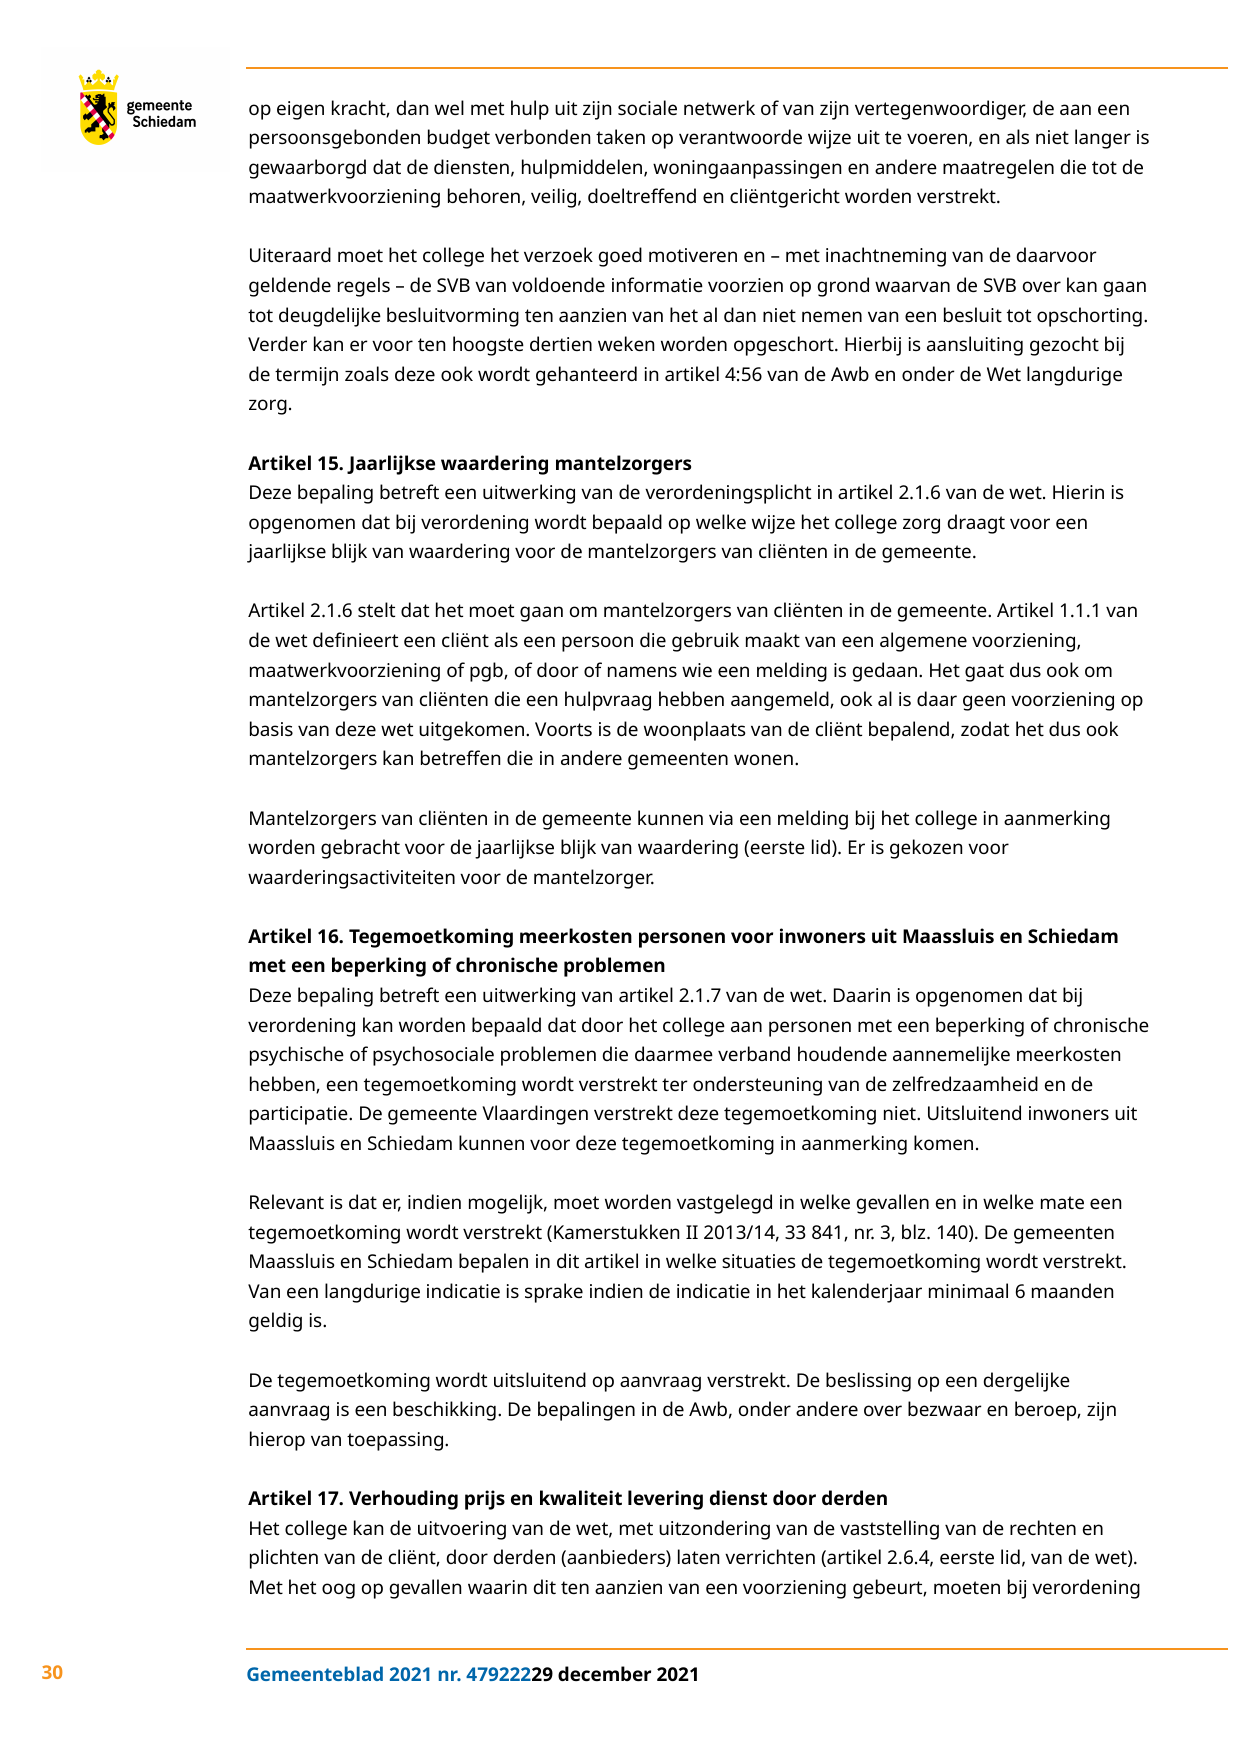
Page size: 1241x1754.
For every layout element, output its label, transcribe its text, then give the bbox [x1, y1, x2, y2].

text Mantelzorgers van cliënten in de gemeente kunnen via een melding bij het college in aanmerking worden gebracht voor de jaarlijkse blijk van waardering (eerste lid). Er is gekozen voor waarderingsactiviteiten voor de mantelzorger. [248, 805, 1152, 890]
text Artikel 17. Verhouding prijs en kwaliteit levering dienst door derden [248, 1485, 1152, 1511]
text Artikel 16. Tegemoetkoming meerkosten personen voor inwoners uit Maassluis en Schiedam met een beperking of chronische problemen [248, 923, 1152, 978]
text Deze bepaling betreft een uitwerking van de verordeningsplicht in artikel 2.1.6 van de wet. Hierin is opgenomen dat bij verordening wordt bepaald op welke wijze het college zorg draagt voor een jaarlijkse blijk van waardering voor de mantelzorgers van cliënten in de gemeente. [248, 479, 1152, 564]
text Artikel 2.1.6 stelt dat het moet gaan om mantelzorgers van cliënten in de gemeente. Artikel 1.1.1 van de wet definieert een cliënt als een persoon die gebruik maakt van een algemene voorziening, maatwerkvoorziening of pgb, of door of namens wie een melding is gedaan. Het gaat dus ook om mantelzorgers van cliënten die een hulpvraag hebben aangemeld, ook al is daar geen voorziening op basis van deze wet uitgekomen. Voorts is de woonplaats van de cliënt bepalend, zodat het dus ook mantelzorgers kan betreffen die in andere gemeenten wonen. [248, 598, 1152, 771]
text Uiteraard moet het college het verzoek goed motiveren en – met inachtneming van de daarvoor geldende regels – de SVB van voldoende informatie voorzien op grond waarvan de SVB over kan gaan tot deugdelijke besluitvorming ten aanzien van het al dan niet nemen van een besluit tot opschorting. [248, 243, 1152, 328]
text Het college kan de uitvoering van de wet, met uitzondering van de vaststelling van de rechten en plichten van de cliënt, door derden (aanbieders) laten verrichten (artikel 2.6.4, eerste lid, van de wet). Met het oog op gevallen waarin dit ten aanzien van een voorziening gebeurt, moeten bij verordening [248, 1515, 1152, 1600]
text De tegemoetkoming wordt uitsluitend op aanvraag verstrekt. De beslissing op een dergelijke aanvraag is een beschikking. De bepalingen in de Awb, onder andere over bezwaar en beroep, zijn hierop van toepassing. [248, 1367, 1152, 1452]
text Relevant is dat er, indien mogelijk, moet worden vastgelegd in welke gevallen en in welke mate een tegemoetkoming wordt verstrekt (Kamerstukken II 2013/14, 33 841, nr. 3, blz. 140). De gemeenten Maassluis en Schiedam bepalen in dit artikel in welke situaties de tegemoetkoming wordt verstrekt. Van een langdurige indicatie is sprake indien de indicatie in het kalenderjaar minimaal 6 maanden geldig is. [248, 1189, 1152, 1333]
text Artikel 15. Jaarlijkse waardering mantelzorgers [248, 450, 1152, 476]
text Deze bepaling betreft een uitwerking van artikel 2.1.7 van de wet. Daarin is opgenomen dat bij verordening kan worden bepaald dat door het college aan personen met een beperking of chronische psychische of psychosociale problemen die daarmee verband houdende aannemelijke meerkosten hebben, een tegemoetkoming wordt verstrekt ter ondersteuning van de zelfredzaamheid en de participatie. De gemeente Vlaardingen verstrekt deze tegemoetkoming niet. Uitsluitend inwoners uit Maassluis en Schiedam kunnen voor deze tegemoetkoming in aanmerking komen. [248, 982, 1152, 1156]
text op eigen kracht, dan wel met hulp uit zijn sociale netwerk of van zijn vertegenwoordiger, de aan een persoonsgebonden budget verbonden taken op verantwoorde wijze uit te voeren, en als niet langer is gewaarborgd dat de diensten, hulpmiddelen, woningaanpassingen en andere maatregelen die tot de maatwerkvoorziening behoren, veilig, doeltreffend en cliëntgericht worden verstrekt. [248, 95, 1152, 209]
text Verder kan er voor ten hoogste dertien weken worden opgeschort. Hierbij is aansluiting gezocht bij de termijn zoals deze ook wordt gehanteerd in artikel 4:56 van de Awb en onder de Wet langdurige zorg. [248, 331, 1152, 416]
picture [41, 47, 231, 172]
